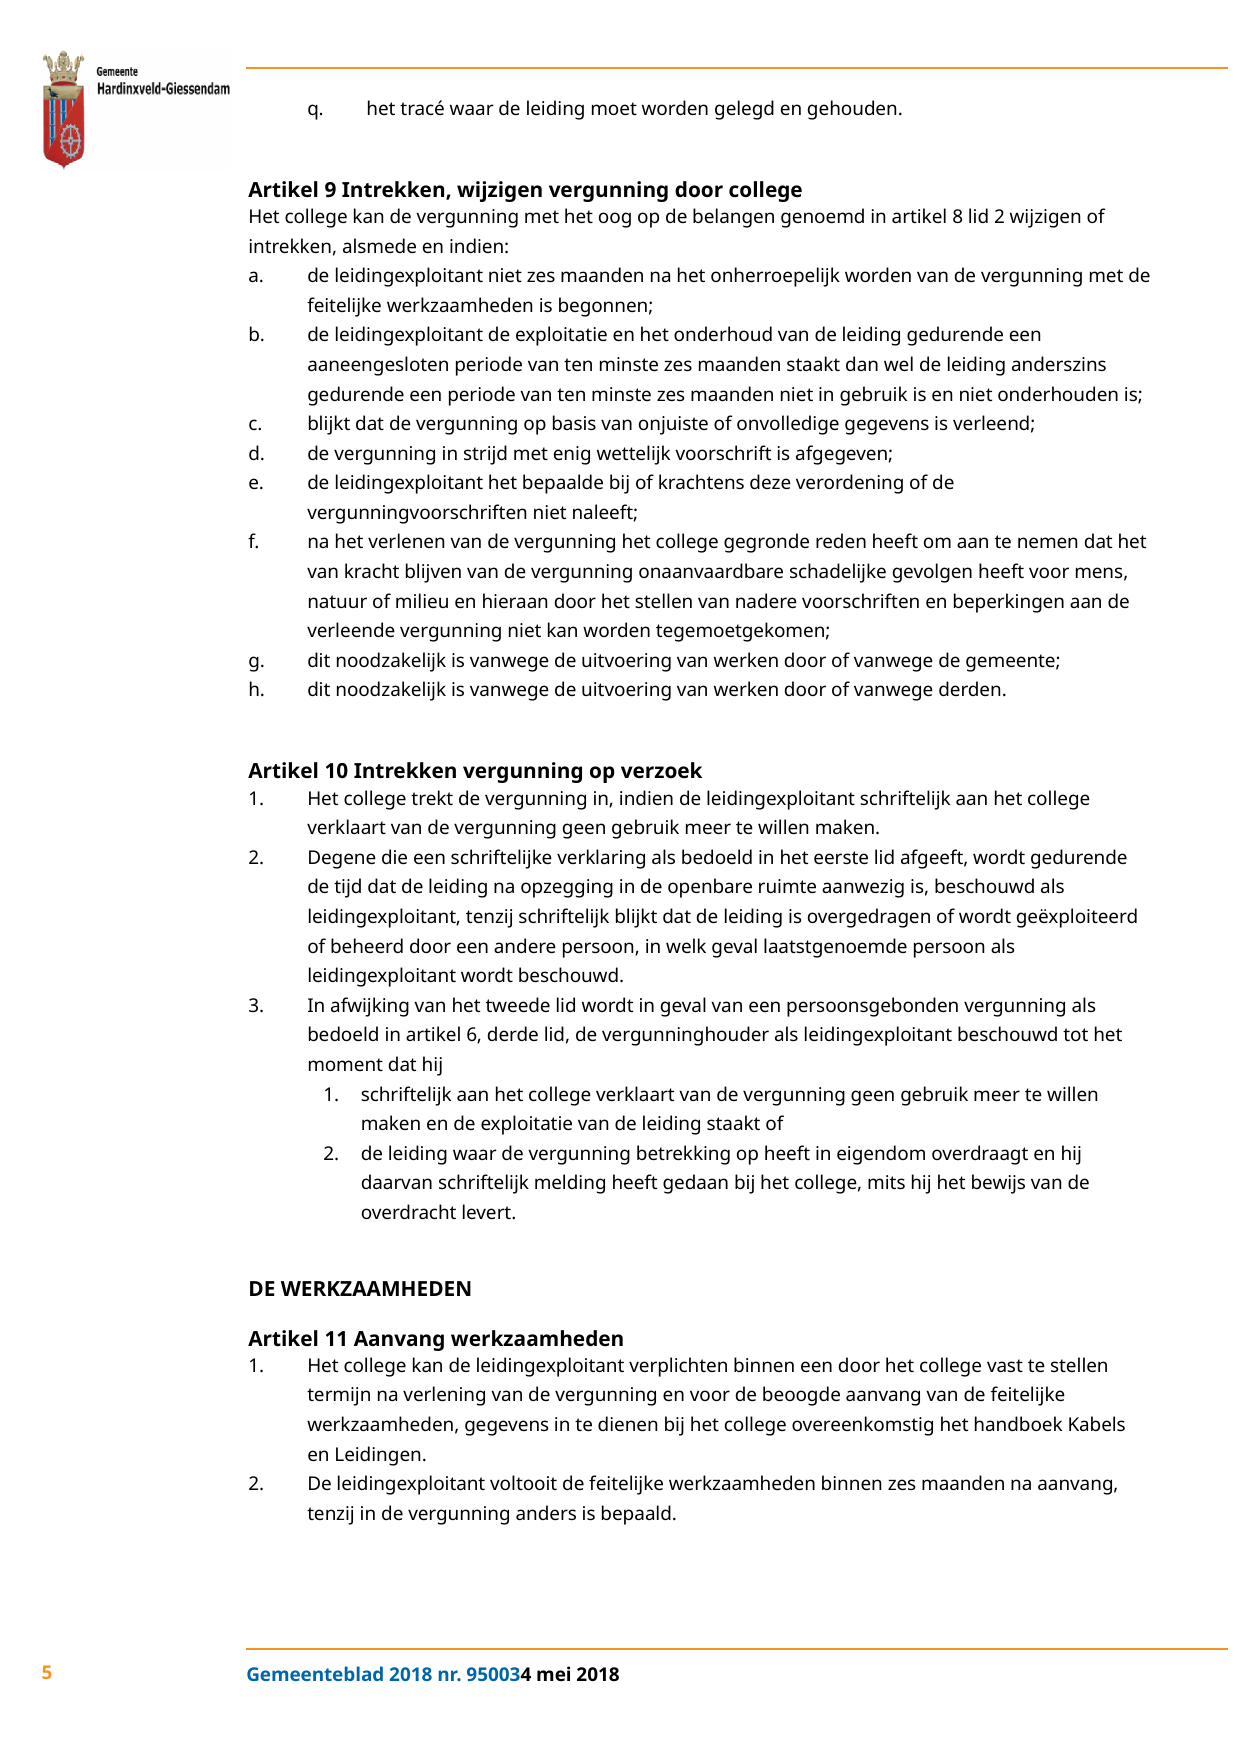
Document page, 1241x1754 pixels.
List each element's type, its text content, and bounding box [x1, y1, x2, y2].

text Artikel 9 Intrekken, wijzigen vergunning door college [248, 175, 1152, 203]
list Het college trekt de vergunning in, indien de leidingexploitant schriftelijk aan het college verklaart van de vergunning geen gebruik meer te willen maken. [248, 785, 1152, 840]
text Artikel 11 Aanvang werkzaamheden [248, 1324, 1152, 1352]
list de leiding waar de vergunning betrekking op heeft in eigendom overdraagt en hij daarvan schriftelijk melding heeft gedaan bij het college, mits hij het bewijs van de overdracht levert. [323, 1140, 1152, 1225]
list na het verlenen van de vergunning het college gegronde reden heeft om aan te nemen dat het van kracht blijven van de vergunning onaanvaardbare schadelijke gevolgen heeft voor mens, natuur of milieu en hieraan door het stellen van nadere voorschriften en beperkingen aan de verleende vergunning niet kan worden tegemoetgekomen; [248, 529, 1152, 643]
list Degene die een schriftelijke verklaring als bedoeld in het eerste lid afgeeft, wordt gedurende de tijd dat de leiding na opzegging in de openbare ruimte aanwezig is, beschouwd als leidingexploitant, tenzij schriftelijk blijkt dat de leiding is overgedragen of wordt geëxploiteerd of beheerd door een andere persoon, in welk geval laatstgenoemde persoon als leidingexploitant wordt beschouwd. [248, 844, 1152, 988]
list blijkt dat de vergunning op basis van onjuiste of onvolledige gegevens is verleend; [248, 410, 1152, 436]
list de leidingexploitant het bepaalde bij of krachtens deze verordening of de vergunningvoorschriften niet naleeft; [248, 469, 1152, 525]
list de leidingexploitant de exploitatie en het onderhoud van de leiding gedurende een aaneengesloten periode van ten minste zes maanden staakt dan wel de leiding anderszins gedurende een periode van ten minste zes maanden niet in gebruik is en niet onderhouden is; [248, 322, 1152, 406]
text Het college kan de vergunning met het oog op de belangen genoemd in artikel 8 lid 2 wijzigen of intrekken, alsmede en indien: [248, 203, 1152, 258]
text DE WERKZAAMHEDEN [248, 1274, 1152, 1303]
list het tracé waar de leiding moet worden gelegd en gehouden. [307, 95, 1152, 121]
list de leidingexploitant niet zes maanden na het onherroepelijk worden van de vergunning met de feitelijke werkzaamheden is begonnen; [248, 262, 1152, 318]
list schriftelijk aan het college verklaart van de vergunning geen gebruik meer te willen maken en de exploitatie van de leiding staakt of [323, 1081, 1152, 1136]
list de vergunning in strijd met enig wettelijk voorschrift is afgegeven; [248, 440, 1152, 466]
list De leidingexploitant voltooit de feitelijke werkzaamheden binnen zes maanden na aanvang, tenzij in de vergunning anders is bepaald. [248, 1470, 1152, 1526]
list dit noodzakelijk is vanwege de uitvoering van werken door of vanwege derden. [248, 677, 1152, 702]
list In afwijking van het tweede lid wordt in geval van een persoonsgebonden vergunning als bedoeld in artikel 6, derde lid, de vergunninghouder als leidingexploitant beschouwd tot het moment dat hij [248, 992, 1152, 1077]
list dit noodzakelijk is vanwege de uitvoering van werken door of vanwege de gemeente; [248, 647, 1152, 673]
picture [41, 47, 231, 172]
list Het college kan de leidingexploitant verplichten binnen een door het college vast te stellen termijn na verlening van de vergunning en voor de beoogde aanvang van de feitelijke werkzaamheden, gegevens in te dienen bij het college overeenkomstig het handboek Kabels en Leidingen. [248, 1352, 1152, 1467]
text Artikel 10 Intrekken vergunning op verzoek [248, 757, 1152, 785]
